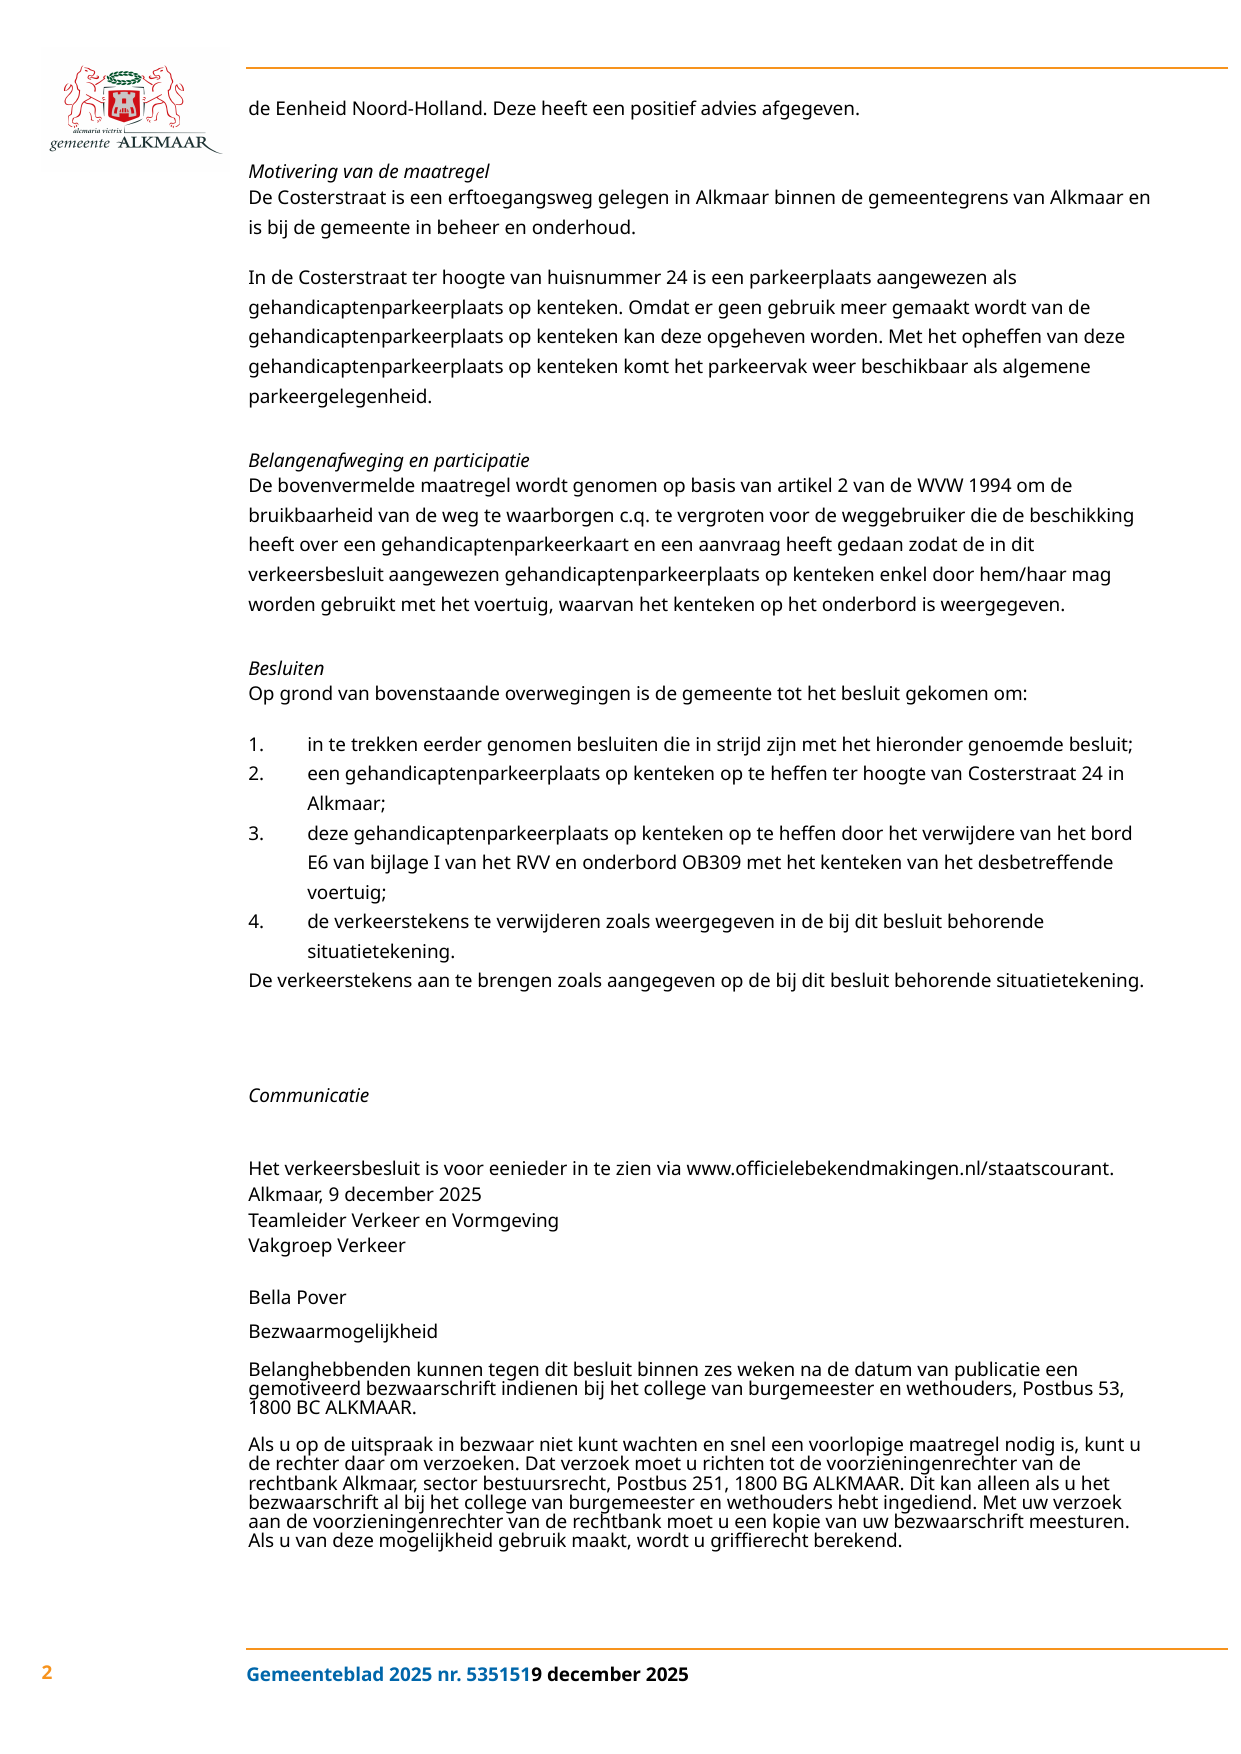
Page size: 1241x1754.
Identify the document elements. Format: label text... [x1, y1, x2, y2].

text Communicatie [248, 1082, 1152, 1108]
text Bella Pover [248, 1284, 1152, 1310]
list een gehandicaptenparkeerplaats op kenteken op te heffen ter hoogte van Costerstraat 24 in Alkmaar; [248, 761, 1152, 816]
text Als u op de uitspraak in bezwaar niet kunt wachten en snel een voorlopige maatregel nodig is, kunt u de rechter daar om verzoeken. Dat verzoek moet u richten tot de voorzieningenrechter van de rechtbank Alkmaar, sector bestuursrecht, Postbus 251, 1800 BG ALKMAAR. Dit kan alleen als u het bezwaarschrift al bij het college van burgemeester en wethouders hebt ingediend. Met uw verzoek aan de voorzieningenrechter van de rechtbank moet u een kopie van uw bezwaarschrift meesturen. Als u van deze mogelijkheid gebruik maakt, wordt u griffierecht berekend. [248, 1436, 1152, 1552]
text Op grond van bovenstaande overwegingen is de gemeente tot het besluit gekomen om: [248, 681, 1152, 706]
text In de Costerstraat ter hoogte van huisnummer 24 is een parkeerplaats aangewezen als gehandicaptenparkeerplaats op kenteken. Omdat er geen gebruik meer gemaakt wordt van de gehandicaptenparkeerplaats op kenteken kan deze opgeheven worden. Met het opheffen van deze gehandicaptenparkeerplaats op kenteken komt het parkeervak weer beschikbaar als algemene parkeergelegenheid. [248, 264, 1152, 408]
text De bovenvermelde maatregel wordt genomen op basis van artikel 2 van de WVW 1994 om de bruikbaarheid van de weg te waarborgen c.q. te vergroten voor de weggebruiker die de beschikking heeft over een gehandicaptenparkeerkaart en een aanvraag heeft gedaan zodat de in dit verkeersbesluit aangewezen gehandicaptenparkeerplaats op kenteken enkel door hem/haar mag worden gebruikt met het voertuig, waarvan het kenteken op het onderbord is weergegeven. [248, 472, 1152, 617]
list in te trekken eerder genomen besluiten die in strijd zijn met het hieronder genoemde besluit; [248, 731, 1152, 757]
text Belangenafweging en participatie [248, 447, 1152, 472]
text Alkmaar, 9 december 2025 [248, 1181, 1152, 1207]
text Vakgroep Verkeer [248, 1233, 1152, 1258]
list deze gehandicaptenparkeerplaats op kenteken op te heffen door het verwijdere van het bord E6 van bijlage I van het RVV en onderbord OB309 met het kenteken van het desbetreffende voertuig; [248, 820, 1152, 904]
text Bezwaarmogelijkheid [248, 1323, 1152, 1343]
list de verkeerstekens te verwijderen zoals weergegeven in de bij dit besluit behorende situatietekening. [248, 908, 1152, 964]
text Belanghebbenden kunnen tegen dit besluit binnen zes weken na de datum van publicatie een gemotiveerd bezwaarschrift indienen bij het college van burgemeester en wethouders, Postbus 53, 1800 BC ALKMAAR. [248, 1361, 1152, 1418]
picture [41, 47, 231, 172]
text de Eenheid Noord-Holland. Deze heeft een positief advies afgegeven. [248, 95, 1152, 121]
text Het verkeersbesluit is voor eenieder in te zien via www.officielebekendmakingen.nl/staatscourant. [248, 1156, 1152, 1181]
text Motivering van de maatregel [248, 159, 1152, 184]
text Besluiten [248, 655, 1152, 681]
text Teamleider Verkeer en Vormgeving [248, 1207, 1152, 1233]
text De Costerstraat is een erftoegangsweg gelegen in Alkmaar binnen de gemeentegrens van Alkmaar en is bij de gemeente in beheer en onderhoud. [248, 184, 1152, 240]
text De verkeerstekens aan te brengen zoals aangegeven op de bij dit besluit behorende situatietekening. [248, 968, 1152, 993]
